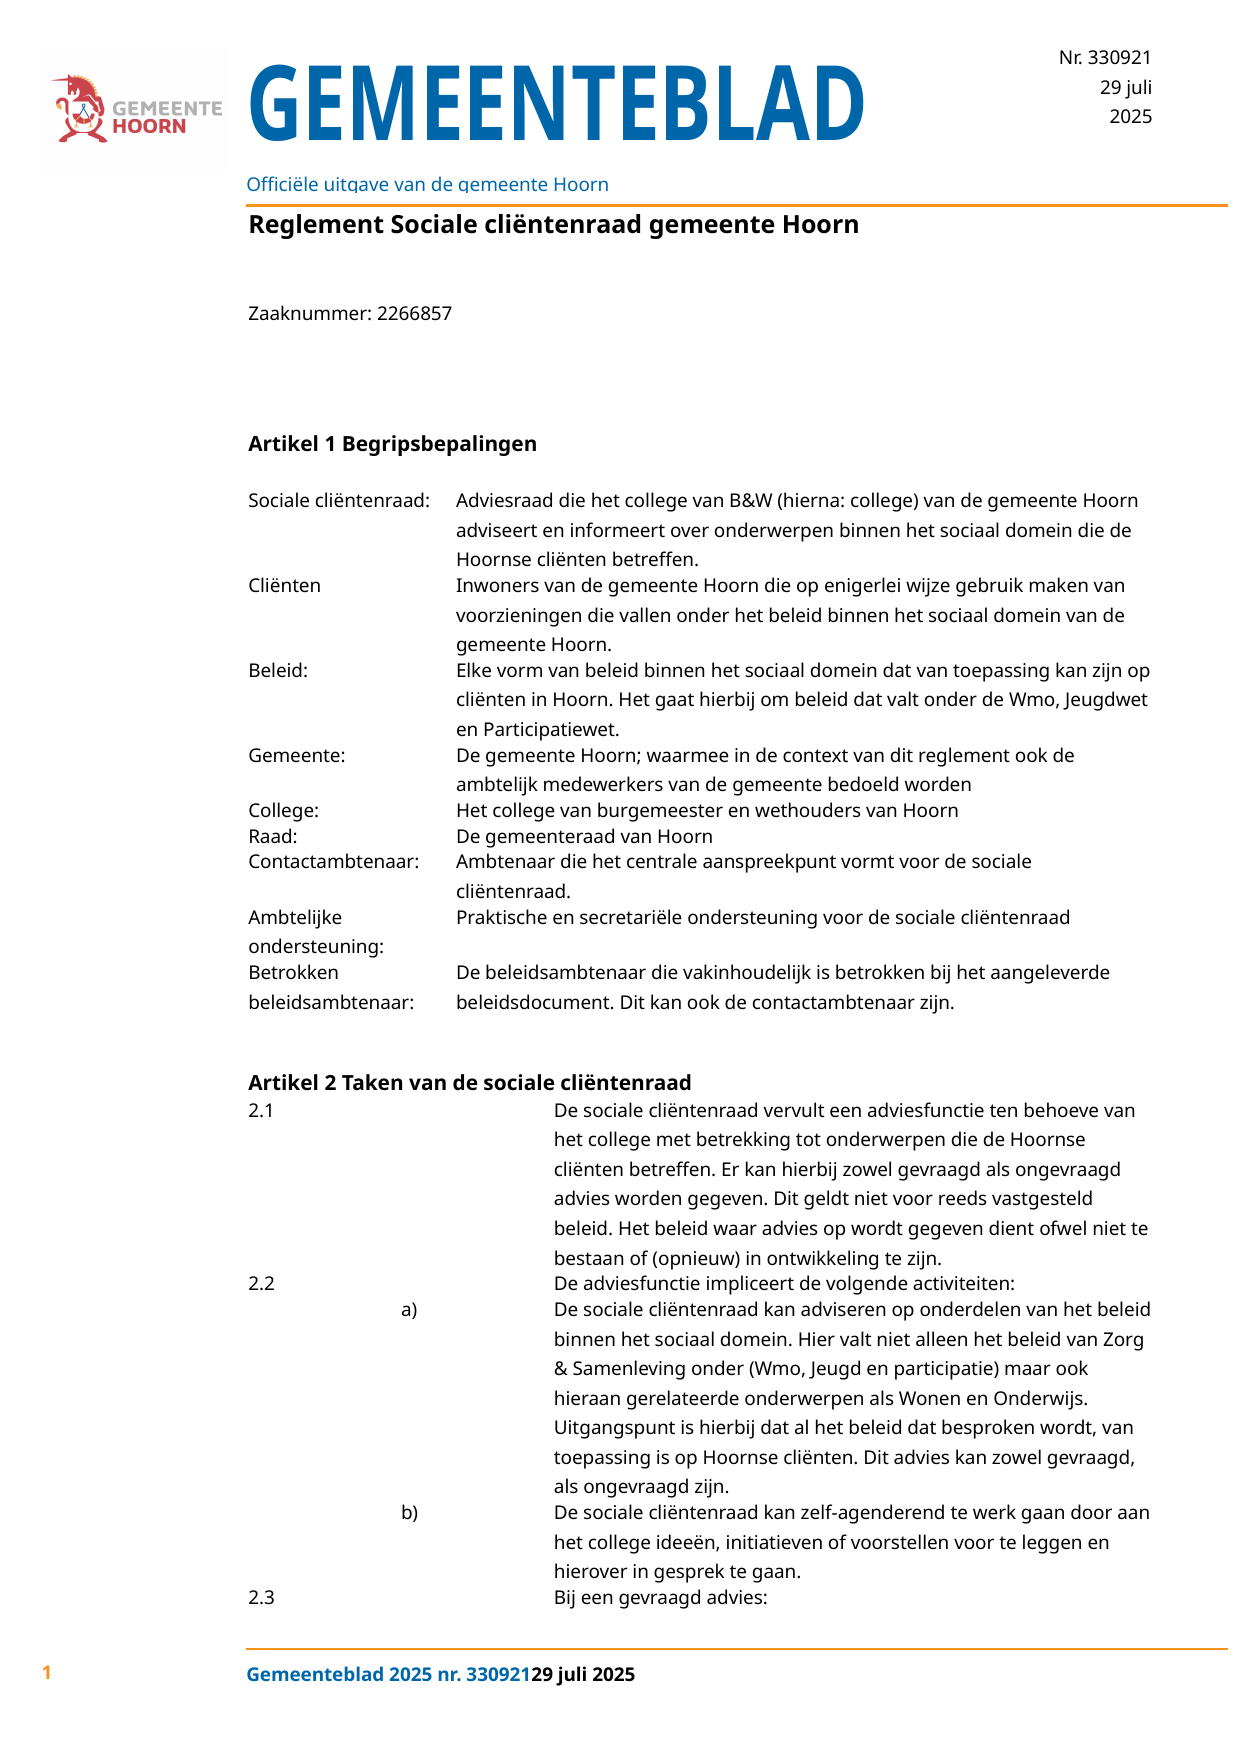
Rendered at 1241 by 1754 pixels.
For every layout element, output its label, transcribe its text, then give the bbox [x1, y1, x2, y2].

table_cell [401, 1271, 554, 1296]
table_cell 2.3 [248, 1584, 401, 1610]
table_cell Beleid: [248, 657, 456, 742]
table_header Adviesraad die het college van B&W (hierna: college) van de gemeente Hoorn adviseert en informeert over onderwerpen binnen het sociaal domein die de Hoornse cliënten betreffen. [456, 487, 1152, 572]
table_cell Ambtenaar die het centrale aanspreekpunt vormt voor de sociale cliëntenraad. [456, 849, 1152, 904]
table_cell Praktische en secretariële ondersteuning voor de sociale cliëntenraad [456, 904, 1152, 959]
table_cell [248, 1296, 401, 1499]
table_cell De sociale cliëntenraad kan zelf-agenderend te werk gaan door aan het college ideeën, initiatieven of voorstellen voor te leggen en hierover in gesprek te gaan. [554, 1500, 1152, 1584]
table_cell Inwoners van de gemeente Hoorn die op enigerlei wijze gebruik maken van voorzieningen die vallen onder het beleid binnen het sociaal domein van de gemeente Hoorn. [456, 572, 1152, 657]
table_cell Contactambtenaar: [248, 849, 456, 904]
text Zaaknummer: 2266857 [248, 300, 1152, 326]
table_cell Gemeente: [248, 742, 456, 797]
table_cell Betrokken beleidsambtenaar: [248, 959, 456, 1015]
table_cell Het college van burgemeester en wethouders van Hoorn [456, 797, 1152, 823]
picture [41, 47, 231, 172]
table_cell De sociale cliëntenraad kan adviseren op onderdelen van het beleid binnen het sociaal domein. Hier valt niet alleen het beleid van Zorg & Samenleving onder (Wmo, Jeugd en participatie) maar ook hieraan gerelateerde onderwerpen als Wonen en Onderwijs. Uitgangspunt is hierbij dat al het beleid dat besproken wordt, van toepassing is op Hoornse cliënten. Dit advies kan zowel gevraagd, als ongevraagd zijn. [554, 1296, 1152, 1499]
text Reglement Sociale cliëntenraad gemeente Hoorn [248, 207, 1152, 241]
table_cell De gemeenteraad van Hoorn [456, 823, 1152, 849]
table_header De sociale cliëntenraad vervult een adviesfunctie ten behoeve van het college met betrekking tot onderwerpen die de Hoornse cliënten betreffen. Er kan hierbij zowel gevraagd als ongevraagd advies worden gegeven. Dit geldt niet voor reeds vastgesteld beleid. Het beleid waar advies op wordt gegeven dient ofwel niet te bestaan of (opnieuw) in ontwikkeling te zijn. [554, 1097, 1152, 1271]
table_cell b) [401, 1500, 554, 1584]
text Artikel 2 Taken van de sociale cliëntenraad [248, 1068, 1152, 1097]
table_cell 2.2 [248, 1271, 401, 1296]
table_cell Elke vorm van beleid binnen het sociaal domein dat van toepassing kan zijn op cliënten in Hoorn. Het gaat hierbij om beleid dat valt onder de Wmo, Jeugdwet en Participatiewet. [456, 657, 1152, 742]
table_cell College: [248, 797, 456, 823]
table_cell De beleidsambtenaar die vakinhoudelijk is betrokken bij het aangeleverde beleidsdocument. Dit kan ook de contactambtenaar zijn. [456, 959, 1152, 1015]
table_cell [401, 1584, 554, 1610]
table_cell [248, 1500, 401, 1584]
table_header 2.1 [248, 1097, 401, 1271]
text Artikel 1 Begripsbepalingen [248, 429, 1152, 458]
table_cell Cliënten [248, 572, 456, 657]
table_cell Ambtelijke ondersteuning: [248, 904, 456, 959]
table_cell a) [401, 1296, 554, 1499]
table_cell De gemeente Hoorn; waarmee in de context van dit reglement ook de ambtelijk medewerkers van de gemeente bedoeld worden [456, 742, 1152, 797]
table_cell Bij een gevraagd advies: [554, 1584, 1152, 1610]
table_cell Raad: [248, 823, 456, 849]
table_header [401, 1097, 554, 1271]
table_header Sociale cliëntenraad: [248, 487, 456, 572]
table_cell De adviesfunctie impliceert de volgende activiteiten: [554, 1271, 1152, 1296]
